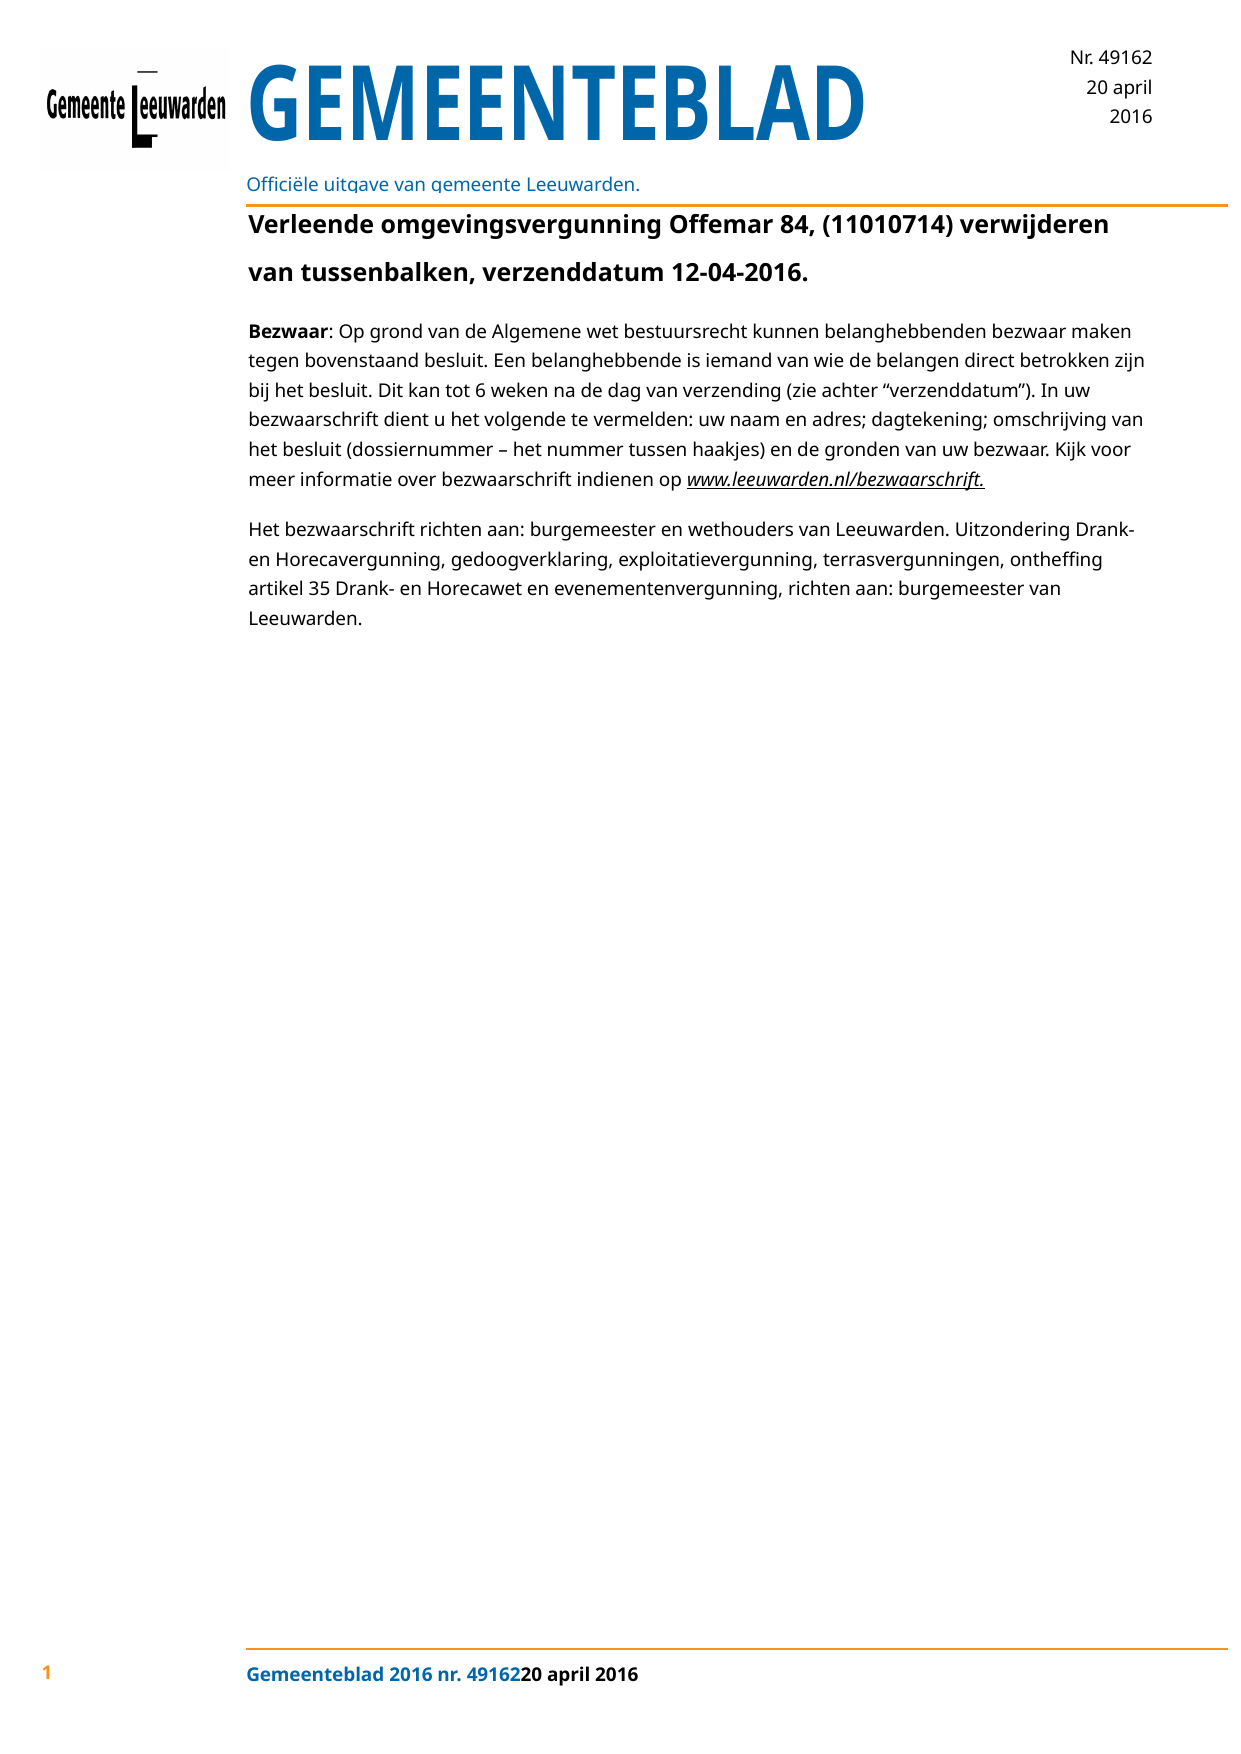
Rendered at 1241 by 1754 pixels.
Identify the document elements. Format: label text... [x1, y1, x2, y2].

picture [41, 47, 231, 172]
text Bezwaar: Op grond van de Algemene wet bestuursrecht kunnen belanghebbenden bezwaar maken tegen bovenstaand besluit. Een belanghebbende is iemand van wie de belangen direct betrokken zijn bij het besluit. Dit kan tot 6 weken na de dag van verzending (zie achter “verzenddatum”). In uw bezwaarschrift dient u het volgende te vermelden: uw naam en adres; dagtekening; omschrijving van het besluit (dossiernummer – het nummer tussen haakjes) en de gronden van uw bezwaar. Kijk voor meer informatie over bezwaarschrift indienen op www.leeuwarden.nl/bezwaarschrift. [248, 318, 1152, 492]
text Verleende omgevingsvergunning Offemar 84, (11010714) verwijderen van tussenbalken, verzenddatum 12-04-2016. [248, 207, 1152, 288]
text Het bezwaarschrift richten aan: burgemeester en wethouders van Leeuwarden. Uitzondering Drank- en Horecavergunning, gedoogverklaring, exploitatievergunning, terrasvergunningen, ontheffing artikel 35 Drank- en Horecawet en evenementenvergunning, richten aan: burgemeester van Leeuwarden. [248, 516, 1152, 631]
